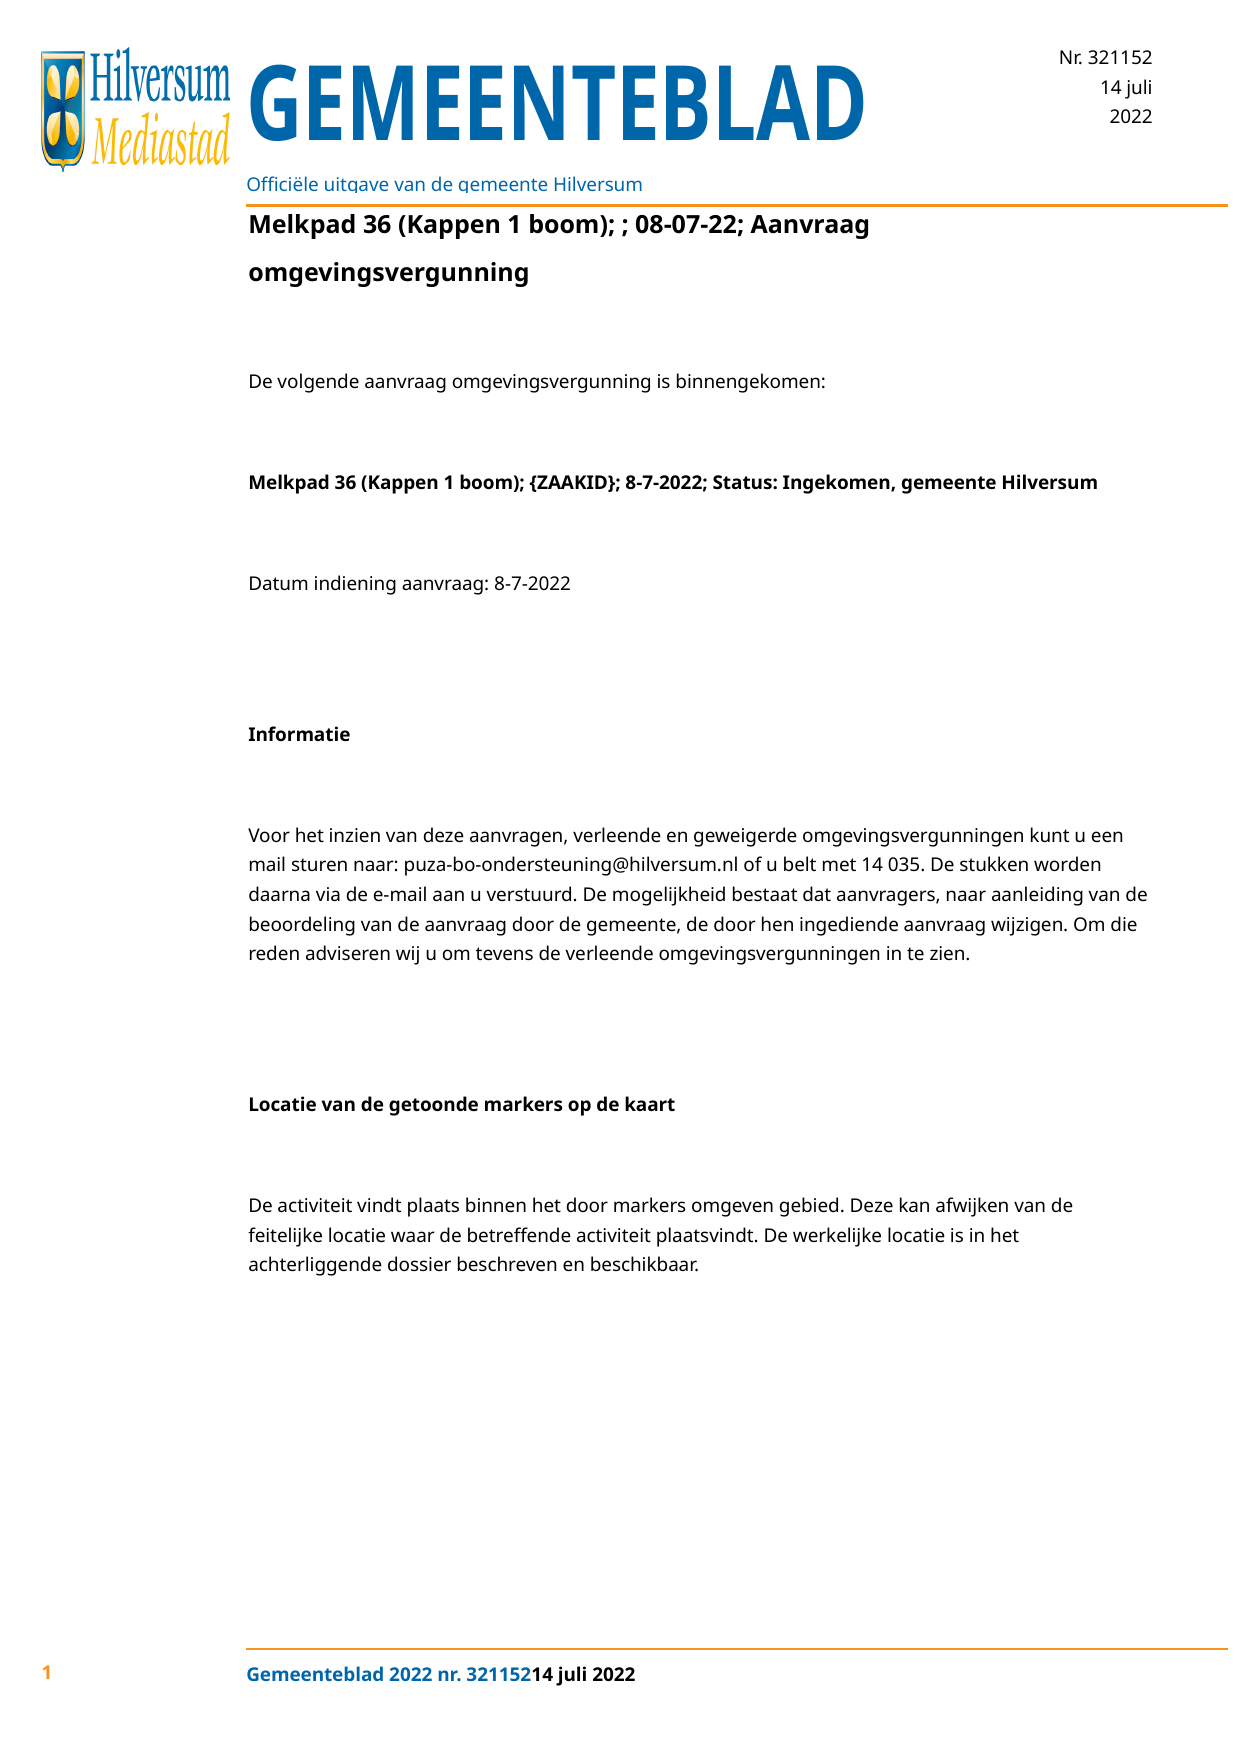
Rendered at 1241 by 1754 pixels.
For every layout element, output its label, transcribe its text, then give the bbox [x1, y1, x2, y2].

text Melkpad 36 (Kappen 1 boom); ; 08-07-22; Aanvraag omgevingsvergunning [248, 207, 1152, 288]
text Datum indiening aanvraag: 8-7-2022 [248, 570, 1152, 596]
text Informatie [248, 721, 1152, 747]
text Locatie van de getoonde markers op de kaart [248, 1092, 1152, 1117]
text De activiteit vindt plaats binnen het door markers omgeven gebied. Deze kan afwijken van de feitelijke locatie waar de betreffende activiteit plaatsvindt. De werkelijke locatie is in het achterliggende dossier beschreven en beschikbaar. [248, 1192, 1152, 1277]
text Voor het inzien van deze aanvragen, verleende en geweigerde omgevingsvergunningen kunt u een mail sturen naar: puza-bo-ondersteuning@hilversum.nl of u belt met 14 035. De stukken worden daarna via de e-mail aan u verstuurd. De mogelijkheid bestaat dat aanvragers, naar aanleiding van de beoordeling van de aanvraag door de gemeente, de door hen ingediende aanvraag wijzigen. Om die reden adviseren wij u om tevens de verleende omgevingsvergunningen in te zien. [248, 822, 1152, 966]
text De volgende aanvraag omgevingsvergunning is binnengekomen: [248, 368, 1152, 394]
text Melkpad 36 (Kappen 1 boom); {ZAAKID}; 8-7-2022; Status: Ingekomen, gemeente Hilversum [248, 469, 1152, 495]
picture [41, 47, 231, 172]
